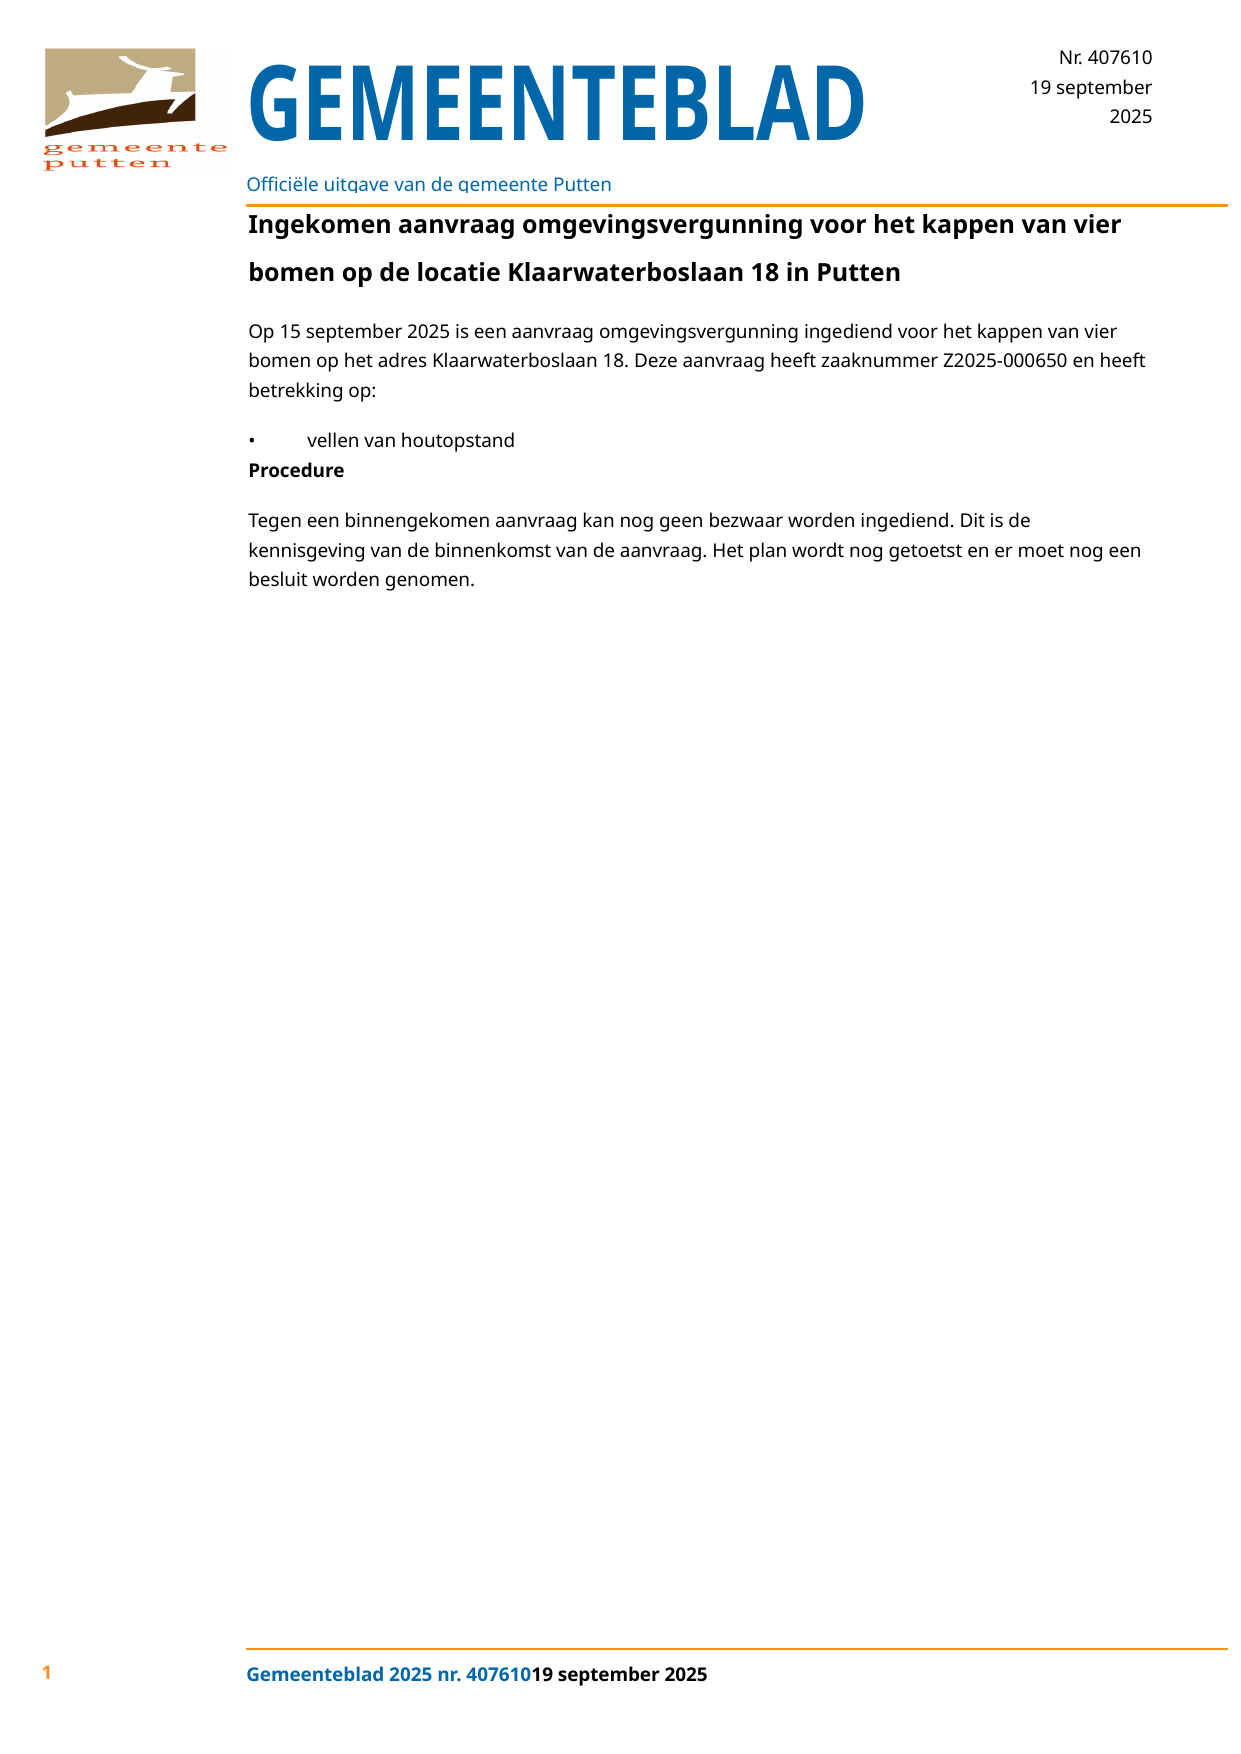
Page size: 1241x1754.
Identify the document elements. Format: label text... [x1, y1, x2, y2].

text Ingekomen aanvraag omgevingsvergunning voor het kappen van vier bomen op de locatie Klaarwaterboslaan 18 in Putten [248, 207, 1152, 288]
list vellen van houtopstand [248, 427, 1152, 453]
text Procedure [248, 457, 1152, 483]
text Tegen een binnengekomen aanvraag kan nog geen bezwaar worden ingediend. Dit is de kennisgeving van de binnenkomst van de aanvraag. Het plan wordt nog getoetst en er moet nog een besluit worden genomen. [248, 507, 1152, 592]
picture [41, 47, 231, 172]
text Op 15 september 2025 is een aanvraag omgevingsvergunning ingediend voor het kappen van vier bomen op het adres Klaarwaterboslaan 18. Deze aanvraag heeft zaaknummer Z2025-000650 en heeft betrekking op: [248, 318, 1152, 403]
